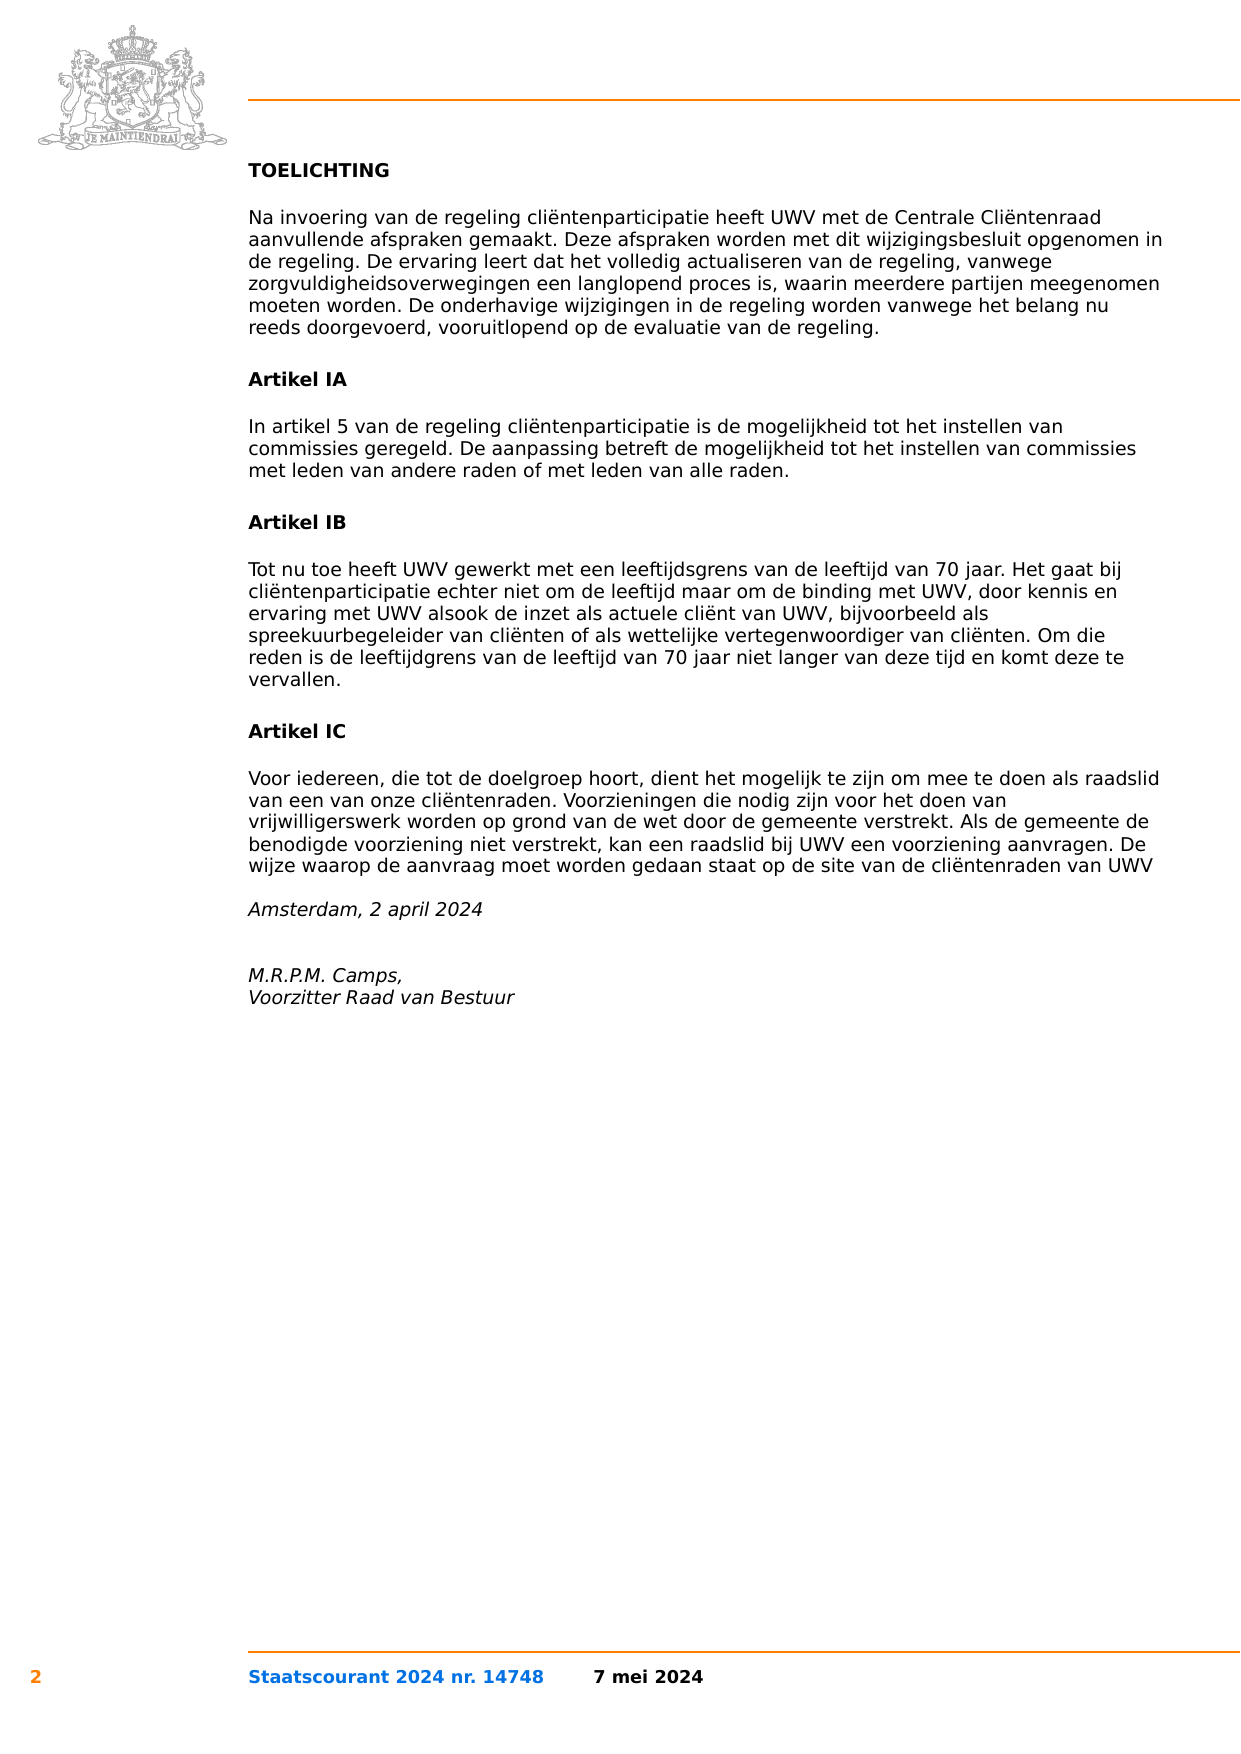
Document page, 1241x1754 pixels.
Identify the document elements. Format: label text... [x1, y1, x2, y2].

text Amsterdam, 2 april 2024 [248, 899, 1163, 921]
text Na invoering van de regeling cliëntenparticipatie heeft UWV met de Centrale Cliëntenraad aanvullende afspraken gemaakt. Deze afspraken worden met dit wijzigingsbesluit opgenomen in de regeling. De ervaring leert dat het volledig actualiseren van de regeling, vanwege zorgvuldigheidsoverwegingen een langlopend proces is, waarin meerdere partijen meegenomen moeten worden. De onderhavige wijzigingen in de regeling worden vanwege het belang nu reeds doorgevoerd, vooruitlopend op de evaluatie van de regeling. [248, 207, 1163, 339]
subtitle Artikel IB [248, 512, 1163, 534]
subtitle Artikel IA [248, 369, 1163, 391]
subtitle TOELICHTING [248, 160, 1163, 182]
text M.R.P.M. Camps, Voorzitter Raad van Bestuur [248, 943, 1163, 1009]
text Voor iedereen, die tot de doelgroep hoort, dient het mogelijk te zijn om mee te doen als raadslid van een van onze cliëntenraden. Voorzieningen die nodig zijn voor het doen van vrijwilligerswerk worden op grond van de wet door de gemeente verstrekt. Als de gemeente de benodigde voorziening niet verstrekt, kan een raadslid bij UWV een voorziening aanvragen. De wijze waarop de aanvraag moet worden gedaan staat op de site van de cliëntenraden van UWV [248, 767, 1163, 877]
text In artikel 5 van de regeling cliëntenparticipatie is de mogelijkheid tot het instellen van commissies geregeld. De aanpassing betreft de mogelijkheid tot het instellen van commissies met leden van andere raden of met leden van alle raden. [248, 416, 1163, 482]
text Tot nu toe heeft UWV gewerkt met een leeftijdsgrens van de leeftijd van 70 jaar. Het gaat bij cliëntenparticipatie echter niet om de leeftijd maar om de binding met UWV, door kennis en ervaring met UWV alsook de inzet als actuele cliënt van UWV, bijvoorbeeld als spreekuurbegeleider van cliënten of als wettelijke vertegenwoordiger van cliënten. Om die reden is de leeftijdgrens van de leeftijd van 70 jaar niet langer van deze tijd en komt deze te vervallen. [248, 559, 1163, 691]
subtitle Artikel IC [248, 721, 1163, 742]
picture [38, 25, 227, 150]
